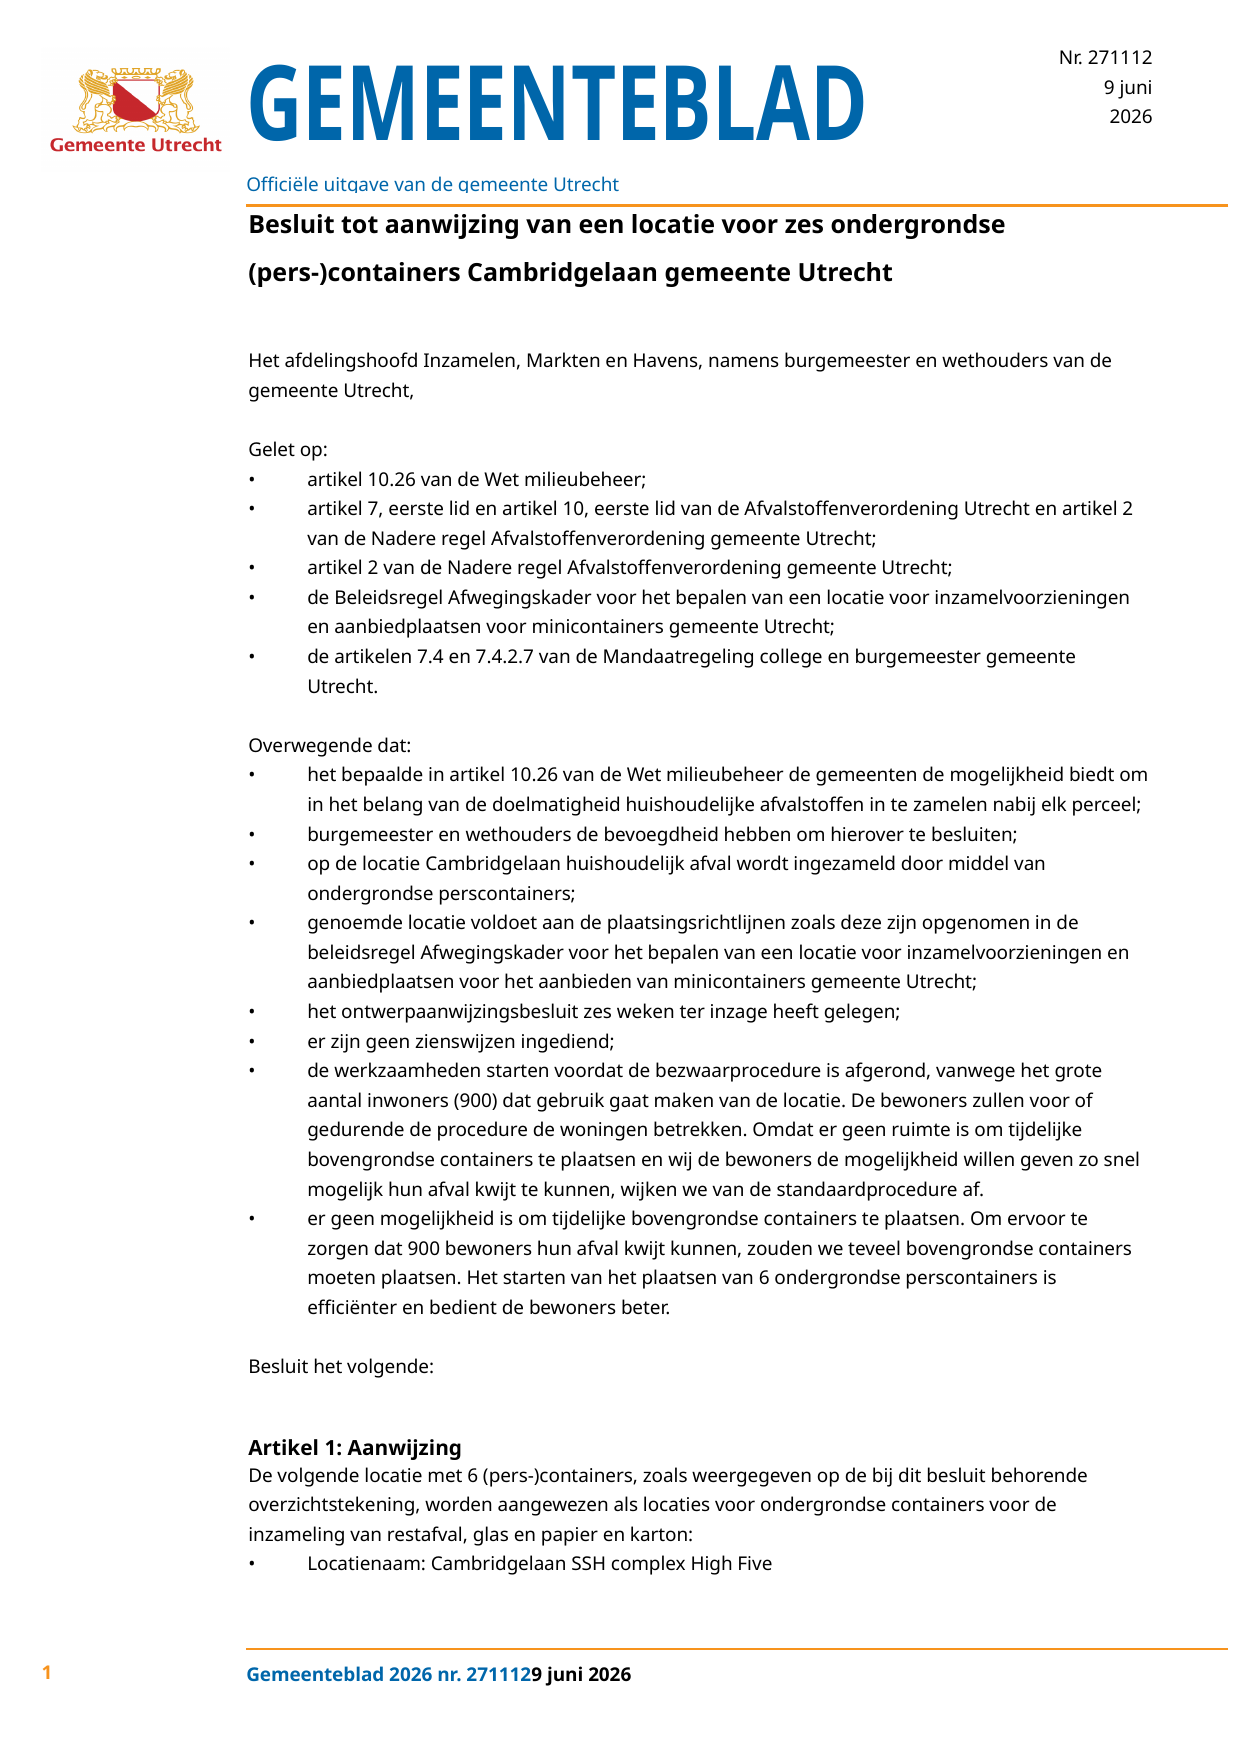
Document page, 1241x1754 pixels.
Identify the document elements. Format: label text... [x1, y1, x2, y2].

list artikel 2 van de Nadere regel Afvalstoffenverordening gemeente Utrecht; [248, 554, 1152, 580]
list de artikelen 7.4 en 7.4.2.7 van de Mandaatregeling college en burgemeester gemeente Utrecht. [248, 643, 1152, 699]
list genoemde locatie voldoet aan de plaatsingsrichtlijnen zoals deze zijn opgenomen in de beleidsregel Afwegingskader voor het bepalen van een locatie voor inzamelvoorzieningen en aanbiedplaatsen voor het aanbieden van minicontainers gemeente Utrecht; [248, 909, 1152, 994]
list artikel 10.26 van de Wet milieubeheer; [248, 466, 1152, 492]
list de werkzaamheden starten voordat de bezwaarprocedure is afgerond, vanwege het grote aantal inwoners (900) dat gebruik gaat maken van de locatie. De bewoners zullen voor of gedurende de procedure de woningen betrekken. Omdat er geen ruimte is om tijdelijke bovengrondse containers te plaatsen en wij de bewoners de mogelijkheid willen geven zo snel mogelijk hun afval kwijt te kunnen, wijken we van de standaardprocedure af. [248, 1057, 1152, 1202]
text Artikel 1: Aanwijzing [248, 1433, 1152, 1462]
list er zijn geen zienswijzen ingediend; [248, 1028, 1152, 1054]
list burgemeester en wethouders de bevoegdheid hebben om hierover te besluiten; [248, 821, 1152, 847]
list het bepaalde in artikel 10.26 van de Wet milieubeheer de gemeenten de mogelijkheid biedt om in het belang van de doelmatigheid huishoudelijke afvalstoffen in te zamelen nabij elk perceel; [248, 762, 1152, 817]
list artikel 7, eerste lid en artikel 10, eerste lid van de Afvalstoffenverordening Utrecht en artikel 2 van de Nadere regel Afvalstoffenverordening gemeente Utrecht; [248, 495, 1152, 551]
text Gelet op: [248, 436, 1152, 462]
list de Beleidsregel Afwegingskader voor het bepalen van een locatie voor inzamelvoorzieningen en aanbiedplaatsen voor minicontainers gemeente Utrecht; [248, 584, 1152, 639]
text Besluit het volgende: [248, 1353, 1152, 1379]
list Locatienaam: Cambridgelaan SSH complex High Five [248, 1551, 1152, 1576]
text Besluit tot aanwijzing van een locatie voor zes ondergrondse (pers-)containers Cambridgelaan gemeente Utrecht [248, 207, 1152, 288]
text Het afdelingshoofd Inzamelen, Markten en Havens, namens burgemeester en wethouders van de gemeente Utrecht, [248, 347, 1152, 403]
list het ontwerpaanwijzingsbesluit zes weken ter inzage heeft gelegen; [248, 998, 1152, 1024]
picture [41, 47, 231, 172]
text De volgende locatie met 6 (pers-)containers, zoals weergegeven op de bij dit besluit behorende overzichtstekening, worden aangewezen als locaties voor ondergrondse containers voor de inzameling van restafval, glas en papier en karton: [248, 1462, 1152, 1547]
list er geen mogelijkheid is om tijdelijke bovengrondse containers te plaatsen. Om ervoor te zorgen dat 900 bewoners hun afval kwijt kunnen, zouden we teveel bovengrondse containers moeten plaatsen. Het starten van het plaatsen van 6 ondergrondse perscontainers is efficiënter en bedient de bewoners beter. [248, 1205, 1152, 1320]
list op de locatie Cambridgelaan huishoudelijk afval wordt ingezameld door middel van ondergrondse perscontainers; [248, 850, 1152, 906]
text Overwegende dat: [248, 732, 1152, 758]
